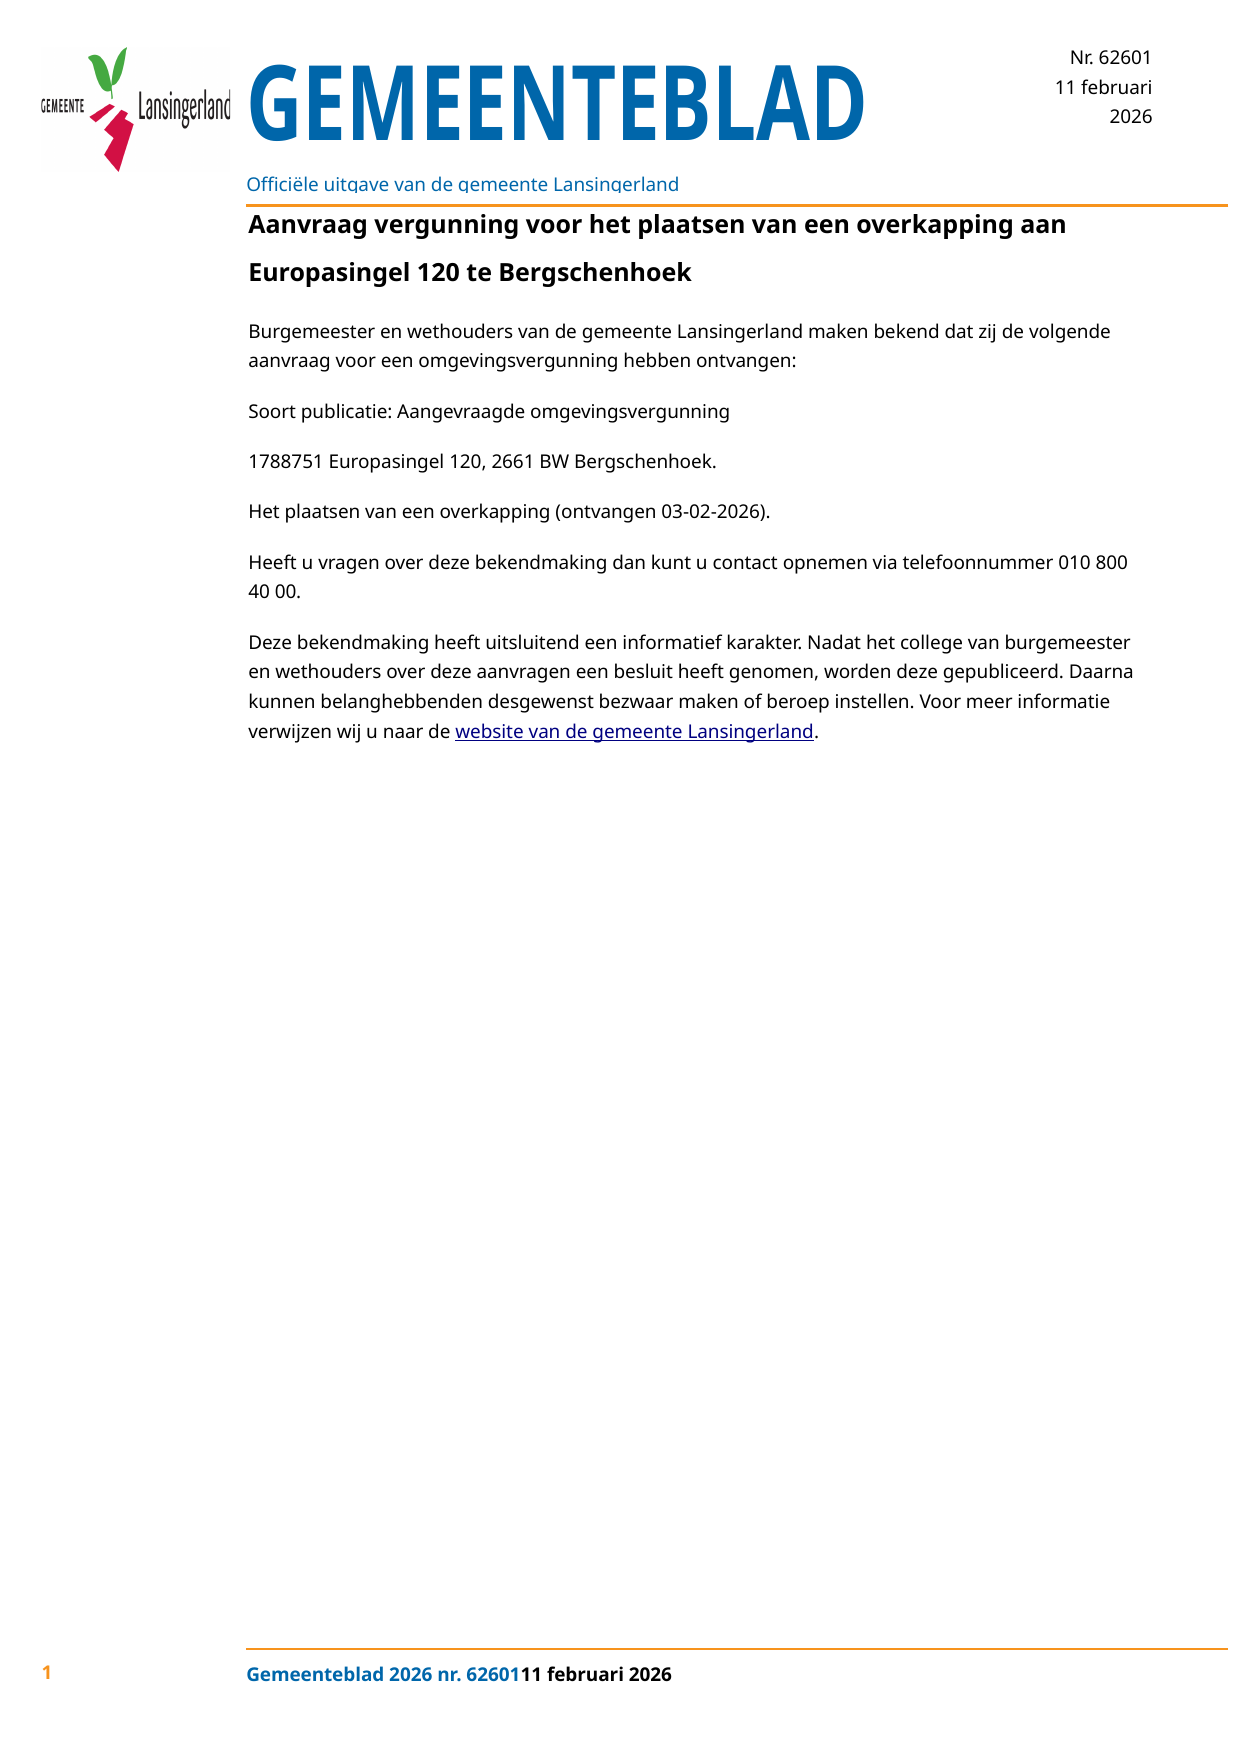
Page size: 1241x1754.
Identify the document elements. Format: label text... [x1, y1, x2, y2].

picture [41, 47, 231, 172]
text Deze bekendmaking heeft uitsluitend een informatief karakter. Nadat het college van burgemeester en wethouders over deze aanvragen een besluit heeft genomen, worden deze gepubliceerd. Daarna kunnen belanghebbenden desgewenst bezwaar maken of beroep instellen. Voor meer informatie verwijzen wij u naar de website van de gemeente Lansingerland. [248, 629, 1152, 744]
text Burgemeester en wethouders van de gemeente Lansingerland maken bekend dat zij de volgende aanvraag voor een omgevingsvergunning hebben ontvangen: [248, 318, 1152, 373]
text Het plaatsen van een overkapping (ontvangen 03-02-2026). [248, 499, 1152, 524]
text Aanvraag vergunning voor het plaatsen van een overkapping aan Europasingel 120 te Bergschenhoek [248, 207, 1152, 288]
text Heeft u vragen over deze bekendmaking dan kunt u contact opnemen via telefoonnummer 010 800 40 00. [248, 549, 1152, 604]
text Soort publicatie: Aangevraagde omgevingsvergunning [248, 398, 1152, 424]
text 1788751 Europasingel 120, 2661 BW Bergschenhoek. [248, 448, 1152, 474]
